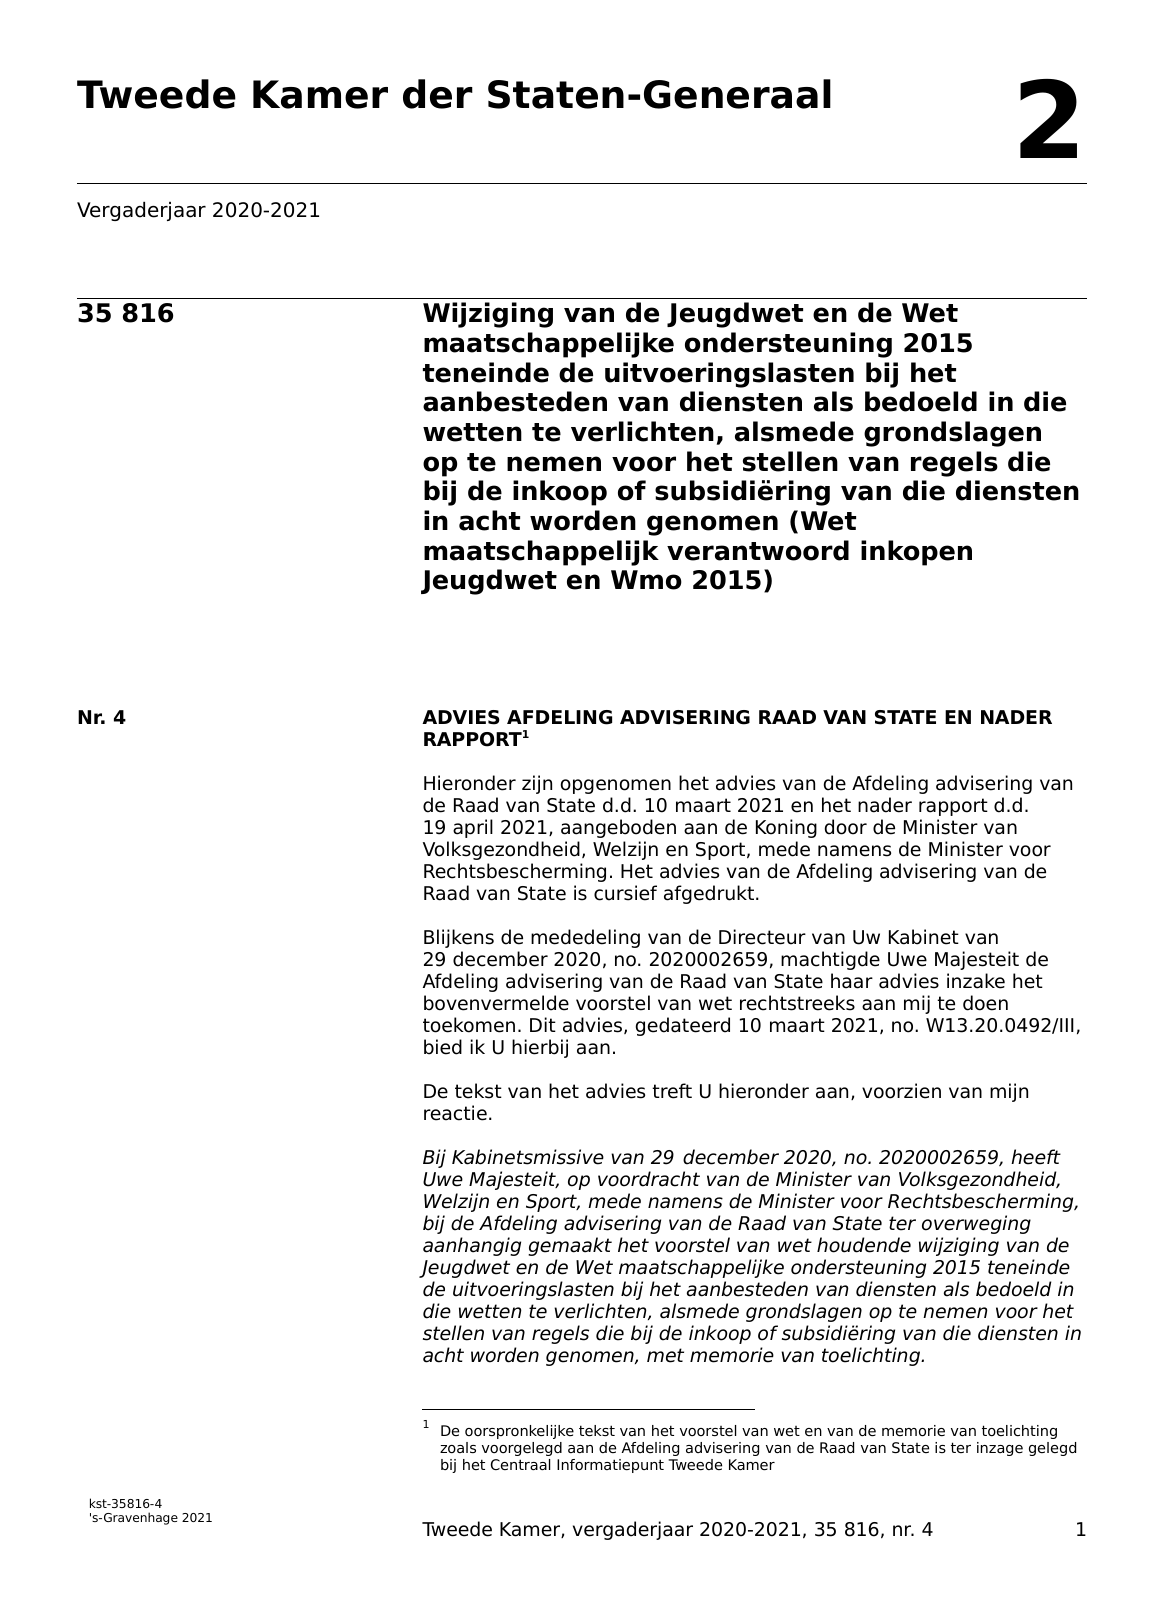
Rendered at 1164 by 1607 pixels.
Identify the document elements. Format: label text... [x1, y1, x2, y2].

text De oorspronkelijke tekst van het voorstel van wet en van de memorie van toelichting zoals voorgelegd aan de Afdeling advisering van de Raad van State is ter inzage gelegd bij het Centraal Informatiepunt Tweede Kamer [422, 1418, 1087, 1474]
text Blijkens de mededeling van de Directeur van Uw Kabinet van 29 december 2020, no. 2020002659, machtigde Uwe Majesteit de Afdeling advisering van de Raad van State haar advies inzake het bovenvermelde voorstel van wet rechtstreeks aan mij te doen toekomen. Dit advies, gedateerd 10 maart 2021, no. W13.20.0492/III, bied ik U hierbij aan. [422, 927, 1087, 1059]
subtitle Nr. 4 ADVIES AFDELING ADVISERING RAAD VAN STATE EN NADER RAPPORT [77, 707, 1087, 751]
table_header 2 [886, 59, 1087, 183]
table_header Tweede Kamer der Staten-Generaal [77, 59, 886, 183]
text kst-35816-4 [88, 1497, 323, 1511]
text 's-Gravenhage 2021 [88, 1511, 323, 1525]
text De tekst van het advies treft U hieronder aan, voorzien van mijn reactie. [422, 1081, 1087, 1125]
subtitle 35 816 Wijziging van de Jeugdwet en de Wet maatschappelijke ondersteuning 2015 teneinde de uitvoeringslasten bij het aanbesteden van diensten als bedoeld in die wetten te verlichten, alsmede grondslagen op te nemen voor het stellen van regels die bij de inkoop of subsidiëring van die diensten in acht worden genomen (Wet maatschappelijk verantwoord inkopen Jeugdwet en Wmo 2015) [77, 299, 1087, 596]
text Hieronder zijn opgenomen het advies van de Afdeling advisering van de Raad van State d.d. 10 maart 2021 en het nader rapport d.d. 19 april 2021, aangeboden aan de Koning door de Minister van Volksgezondheid, Welzijn en Sport, mede namens de Minister voor Rechtsbescherming. Het advies van de Afdeling advisering van de Raad van State is cursief afgedrukt. [422, 773, 1087, 905]
table_cell Vergaderjaar 2020-2021 [77, 184, 1087, 298]
text Bij Kabinetsmissive van 29 december 2020, no. 2020002659, heeft Uwe Majesteit, op voordracht van de Minister van Volksgezondheid, Welzijn en Sport, mede namens de Minister voor Rechtsbescherming, bij de Afdeling advisering van de Raad van State ter overweging aanhangig gemaakt het voorstel van wet houdende wijziging van de Jeugdwet en de Wet maatschappelijke ondersteuning 2015 teneinde de uitvoeringslasten bij het aanbesteden van diensten als bedoeld in die wetten te verlichten, alsmede grondslagen op te nemen voor het stellen van regels die bij de inkoop of subsidiëring van die diensten in acht worden genomen, met memorie van toelichting. [422, 1147, 1087, 1367]
